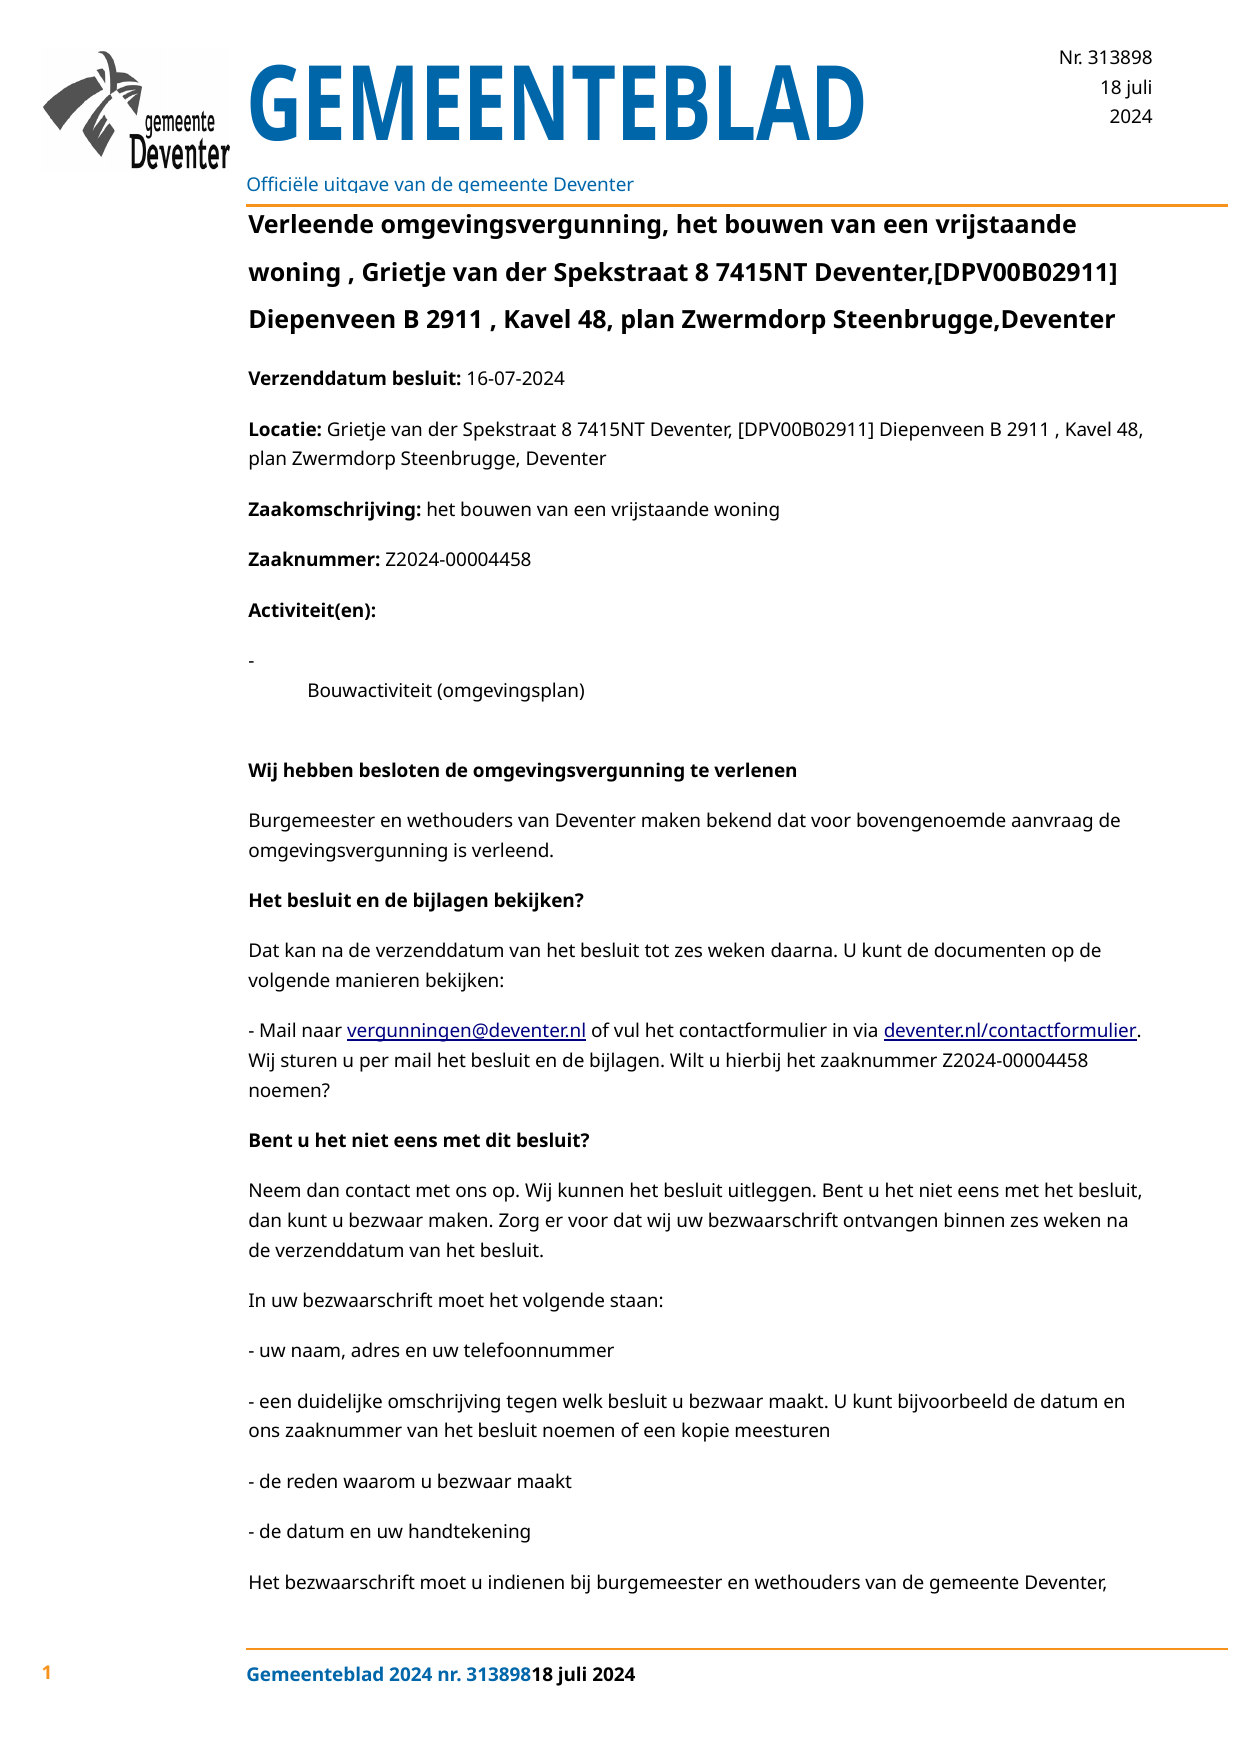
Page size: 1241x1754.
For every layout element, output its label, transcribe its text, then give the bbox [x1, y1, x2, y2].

text Burgemeester en wethouders van Deventer maken bekend dat voor bovengenoemde aanvraag de omgevingsvergunning is verleend. [248, 807, 1152, 862]
text Het besluit en de bijlagen bekijken? [248, 887, 1152, 913]
text In uw bezwaarschrift moet het volgende staan: [248, 1287, 1152, 1313]
text Zaaknummer: Z2024-00004458 [248, 546, 1152, 572]
text Neem dan contact met ons op. Wij kunnen het besluit uitleggen. Bent u het niet eens met het besluit, dan kunt u bezwaar maken. Zorg er voor dat wij uw bezwaarschrift ontvangen binnen zes weken na de verzenddatum van het besluit. [248, 1178, 1152, 1262]
text - Mail naar vergunningen@deventer.nl of vul het contactformulier in via deventer.nl/contactformulier. Wij sturen u per mail het besluit en de bijlagen. Wilt u hierbij het zaaknummer Z2024-00004458 noemen? [248, 1018, 1152, 1102]
text Verleende omgevingsvergunning, het bouwen van een vrijstaande woning , Grietje van der Spekstraat 8 7415NT Deventer,[DPV00B02911] Diepenveen B 2911 , Kavel 48, plan Zwermdorp Steenbrugge,Deventer [248, 207, 1152, 336]
text Het bezwaarschrift moet u indienen bij burgemeester en wethouders van de gemeente Deventer, [248, 1569, 1152, 1594]
text Activiteit(en): [248, 597, 1152, 622]
text - uw naam, adres en uw telefoonnummer [248, 1338, 1152, 1363]
text Zaakomschrijving: het bouwen van een vrijstaande woning [248, 496, 1152, 522]
text - een duidelijke omschrijving tegen welk besluit u bezwaar maakt. U kunt bijvoorbeeld de datum en ons zaaknummer van het besluit noemen of een kopie meesturen [248, 1388, 1152, 1443]
text - de datum en uw handtekening [248, 1518, 1152, 1544]
text Wij hebben besloten de omgevingsvergunning te verlenen [248, 757, 1152, 782]
picture [41, 47, 231, 172]
text Dat kan na de verzenddatum van het besluit tot zes weken daarna. U kunt de documenten op de volgende manieren bekijken: [248, 938, 1152, 993]
text Bent u het niet eens met dit besluit? [248, 1127, 1152, 1153]
text Locatie: Grietje van der Spekstraat 8 7415NT Deventer, [DPV00B02911] Diepenveen B 2911 , Kavel 48, plan Zwermdorp Steenbrugge, Deventer [248, 416, 1152, 471]
text - de reden waarom u bezwaar maakt [248, 1468, 1152, 1494]
list Bouwactiviteit (omgevingsplan) [248, 677, 1152, 702]
text Verzenddatum besluit: 16-07-2024 [248, 366, 1152, 391]
